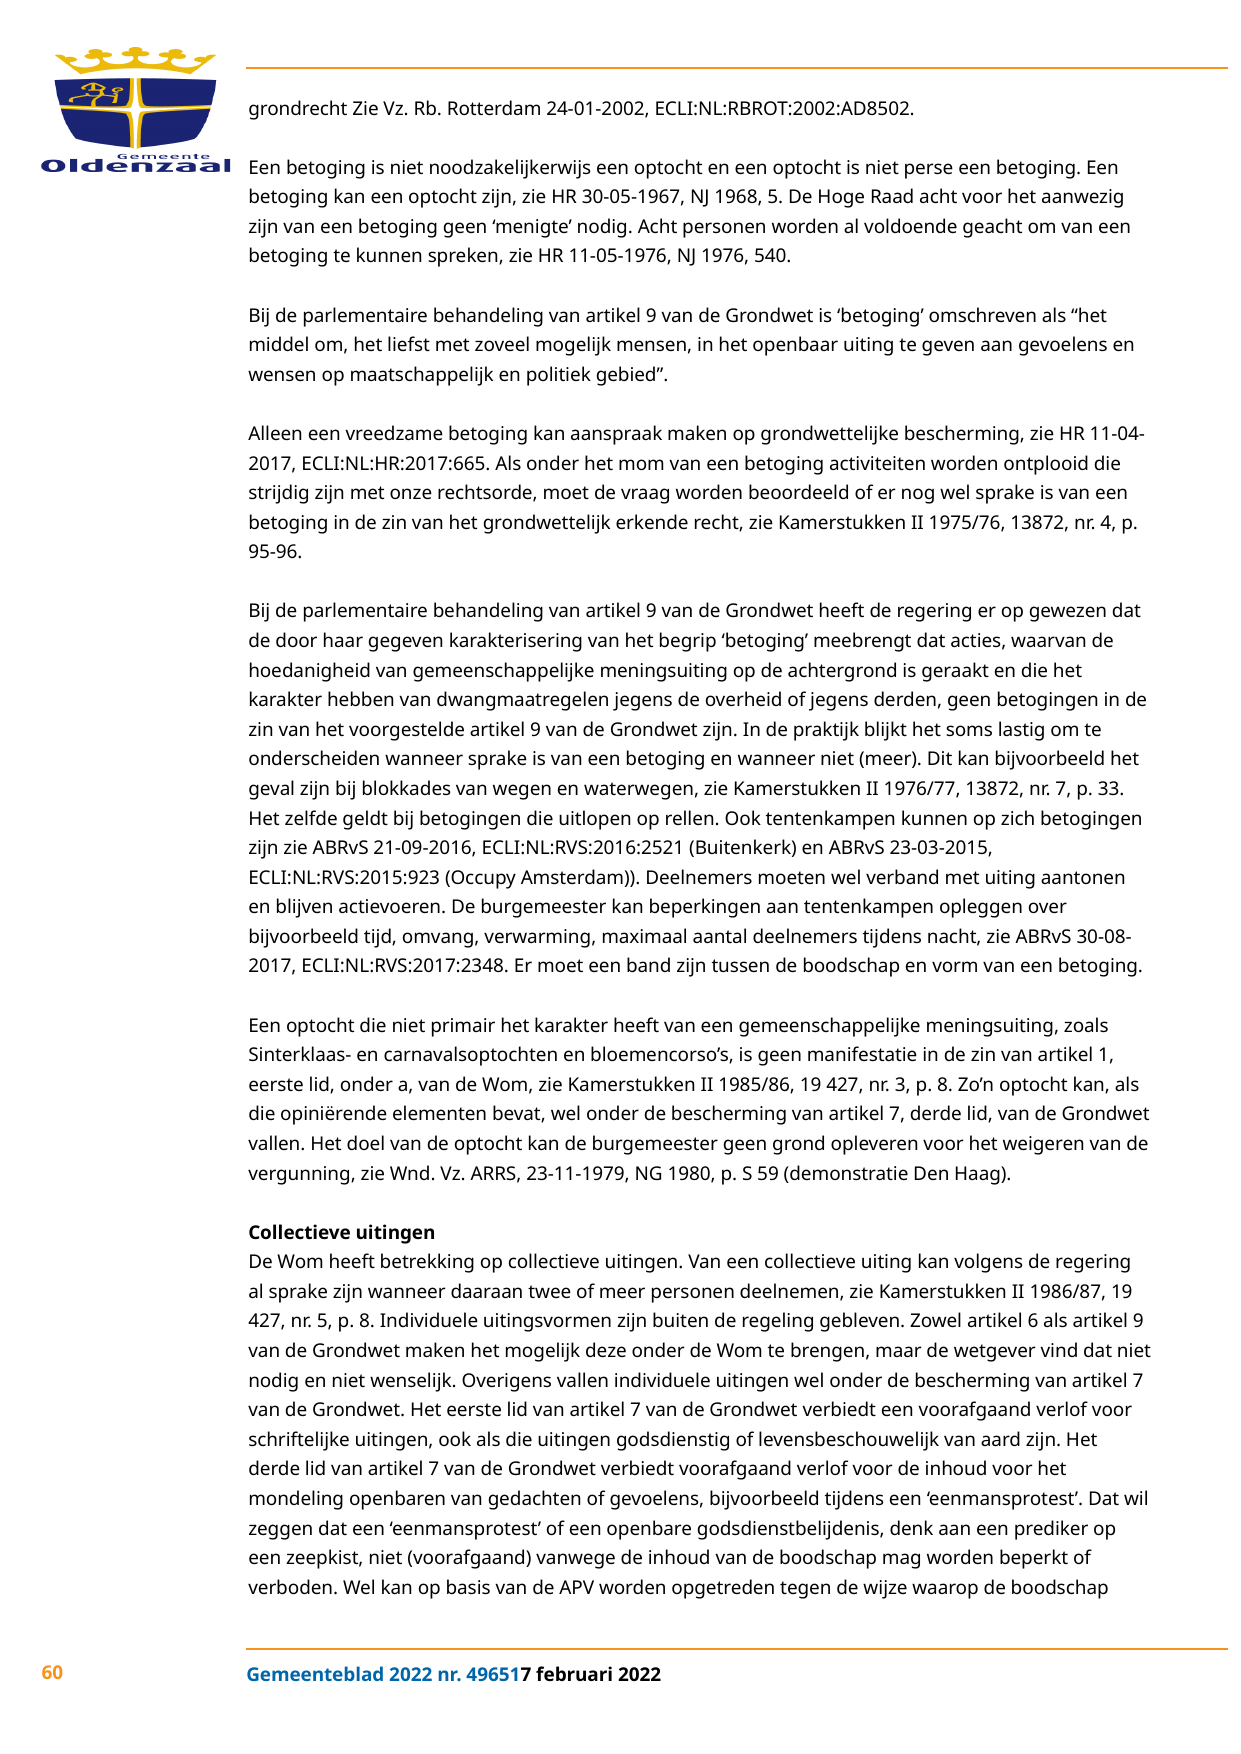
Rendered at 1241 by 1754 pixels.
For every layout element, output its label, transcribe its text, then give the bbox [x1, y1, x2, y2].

text Een optocht die niet primair het karakter heeft van een gemeenschappelijke meningsuiting, zoals Sinterklaas- en carnavalsoptochten en bloemencorso’s, is geen manifestatie in de zin van artikel 1, eerste lid, onder a, van de Wom, zie Kamerstukken II 1985/86, 19 427, nr. 3, p. 8. Zo’n optocht kan, als die opiniërende elementen bevat, wel onder de bescherming van artikel 7, derde lid, van de Grondwet vallen. Het doel van de optocht kan de burgemeester geen grond opleveren voor het weigeren van de vergunning, zie Wnd. Vz. ARRS, 23-11-1979, NG 1980, p. S 59 (demonstratie Den Haag). [248, 1012, 1152, 1186]
text Een betoging is niet noodzakelijkerwijs een optocht en een optocht is niet perse een betoging. Een betoging kan een optocht zijn, zie HR 30-05-1967, NJ 1968, 5. De Hoge Raad acht voor het aanwezig zijn van een betoging geen ‘menigte’ nodig. Acht personen worden al voldoende geacht om van een betoging te kunnen spreken, zie HR 11-05-1976, NJ 1976, 540. [248, 154, 1152, 268]
text Bij de parlementaire behandeling van artikel 9 van de Grondwet is ‘betoging’ omschreven als “het middel om, het liefst met zoveel mogelijk mensen, in het openbaar uiting te geven aan gevoelens en wensen op maatschappelijk en politiek gebied”. [248, 302, 1152, 387]
text De Wom heeft betrekking op collectieve uitingen. Van een collectieve uiting kan volgens de regering al sprake zijn wanneer daaraan twee of meer personen deelnemen, zie Kamerstukken II 1986/87, 19 427, nr. 5, p. 8. Individuele uitingsvormen zijn buiten de regeling gebleven. Zowel artikel 6 als artikel 9 van de Grondwet maken het mogelijk deze onder de Wom te brengen, maar de wetgever vind dat niet nodig en niet wenselijk. Overigens vallen individuele uitingen wel onder de bescherming van artikel 7 van de Grondwet. Het eerste lid van artikel 7 van de Grondwet verbiedt een voorafgaand verlof voor schriftelijke uitingen, ook als die uitingen godsdienstig of levensbeschouwelijk van aard zijn. Het derde lid van artikel 7 van de Grondwet verbiedt voorafgaand verlof voor de inhoud voor het mondeling openbaren van gedachten of gevoelens, bijvoorbeeld tijdens een ‘eenmansprotest’. Dat wil zeggen dat een ‘eenmansprotest’ of een openbare godsdienstbelijdenis, denk aan een prediker op een zeepkist, niet (voorafgaand) vanwege de inhoud van de boodschap mag worden beperkt of verboden. Wel kan op basis van de APV worden opgetreden tegen de wijze waarop de boodschap [248, 1248, 1152, 1600]
text grondrecht Zie Vz. Rb. Rotterdam 24-01-2002, ECLI:NL:RBROT:2002:AD8502. [248, 95, 1152, 121]
text Alleen een vreedzame betoging kan aanspraak maken op grondwettelijke bescherming, zie HR 11-04-2017, ECLI:NL:HR:2017:665. Als onder het mom van een betoging activiteiten worden ontplooid die strijdig zijn met onze rechtsorde, moet de vraag worden beoordeeld of er nog wel sprake is van een betoging in de zin van het grondwettelijk erkende recht, zie Kamerstukken II 1975/76, 13872, nr. 4, p. 95-96. [248, 420, 1152, 564]
text Bij de parlementaire behandeling van artikel 9 van de Grondwet heeft de regering er op gewezen dat de door haar gegeven karakterisering van het begrip ‘betoging’ meebrengt dat acties, waarvan de hoedanigheid van gemeenschappelijke meningsuiting op de achtergrond is geraakt en die het karakter hebben van dwangmaatregelen jegens de overheid of jegens derden, geen betogingen in de zin van het voorgestelde artikel 9 van de Grondwet zijn. In de praktijk blijkt het soms lastig om te onderscheiden wanneer sprake is van een betoging en wanneer niet (meer). Dit kan bijvoorbeeld het geval zijn bij blokkades van wegen en waterwegen, zie Kamerstukken II 1976/77, 13872, nr. 7, p. 33. Het zelfde geldt bij betogingen die uitlopen op rellen. Ook tentenkampen kunnen op zich betogingen zijn zie ABRvS 21-09-2016, ECLI:NL:RVS:2016:2521 (Buitenkerk) en ABRvS 23-03-2015, ECLI:NL:RVS:2015:923 (Occupy Amsterdam)). Deelnemers moeten wel verband met uiting aantonen en blijven actievoeren. De burgemeester kan beperkingen aan tentenkampen opleggen over bijvoorbeeld tijd, omvang, verwarming, maximaal aantal deelnemers tijdens nacht, zie ABRvS 30-08-2017, ECLI:NL:RVS:2017:2348. Er moet een band zijn tussen de boodschap en vorm van een betoging. [248, 598, 1152, 978]
picture [41, 47, 231, 172]
text Collectieve uitingen [248, 1219, 1152, 1245]
